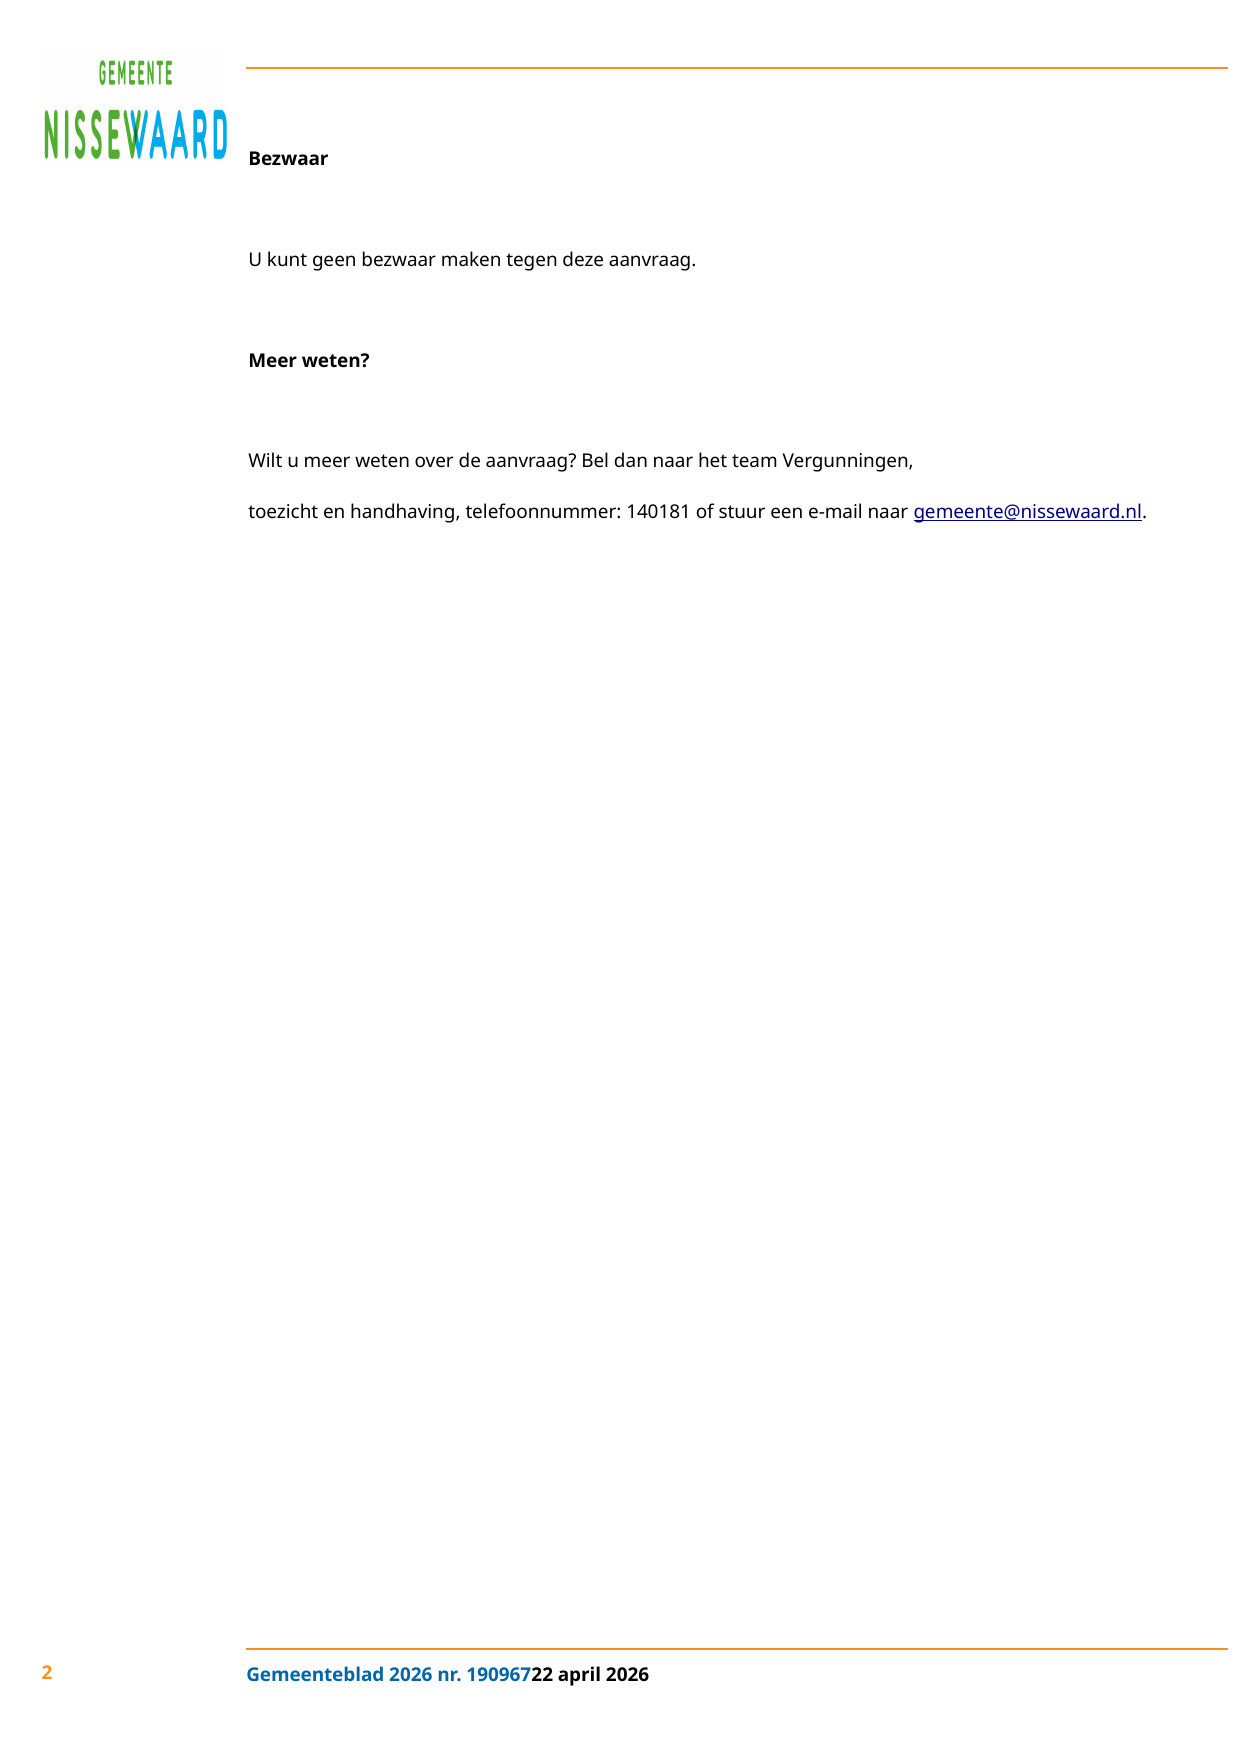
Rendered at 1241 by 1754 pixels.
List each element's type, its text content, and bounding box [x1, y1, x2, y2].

text toezicht en handhaving, telefoonnummer: 140181 of stuur een e-mail naar gemeente@nissewaard.nl. [248, 498, 1152, 524]
text Meer weten? [248, 347, 1152, 373]
text U kunt geen bezwaar maken tegen deze aanvraag. [248, 246, 1152, 272]
text Bezwaar [248, 145, 1152, 171]
picture [41, 47, 231, 172]
text Wilt u meer weten over de aanvraag? Bel dan naar het team Vergunningen, [248, 448, 1152, 473]
